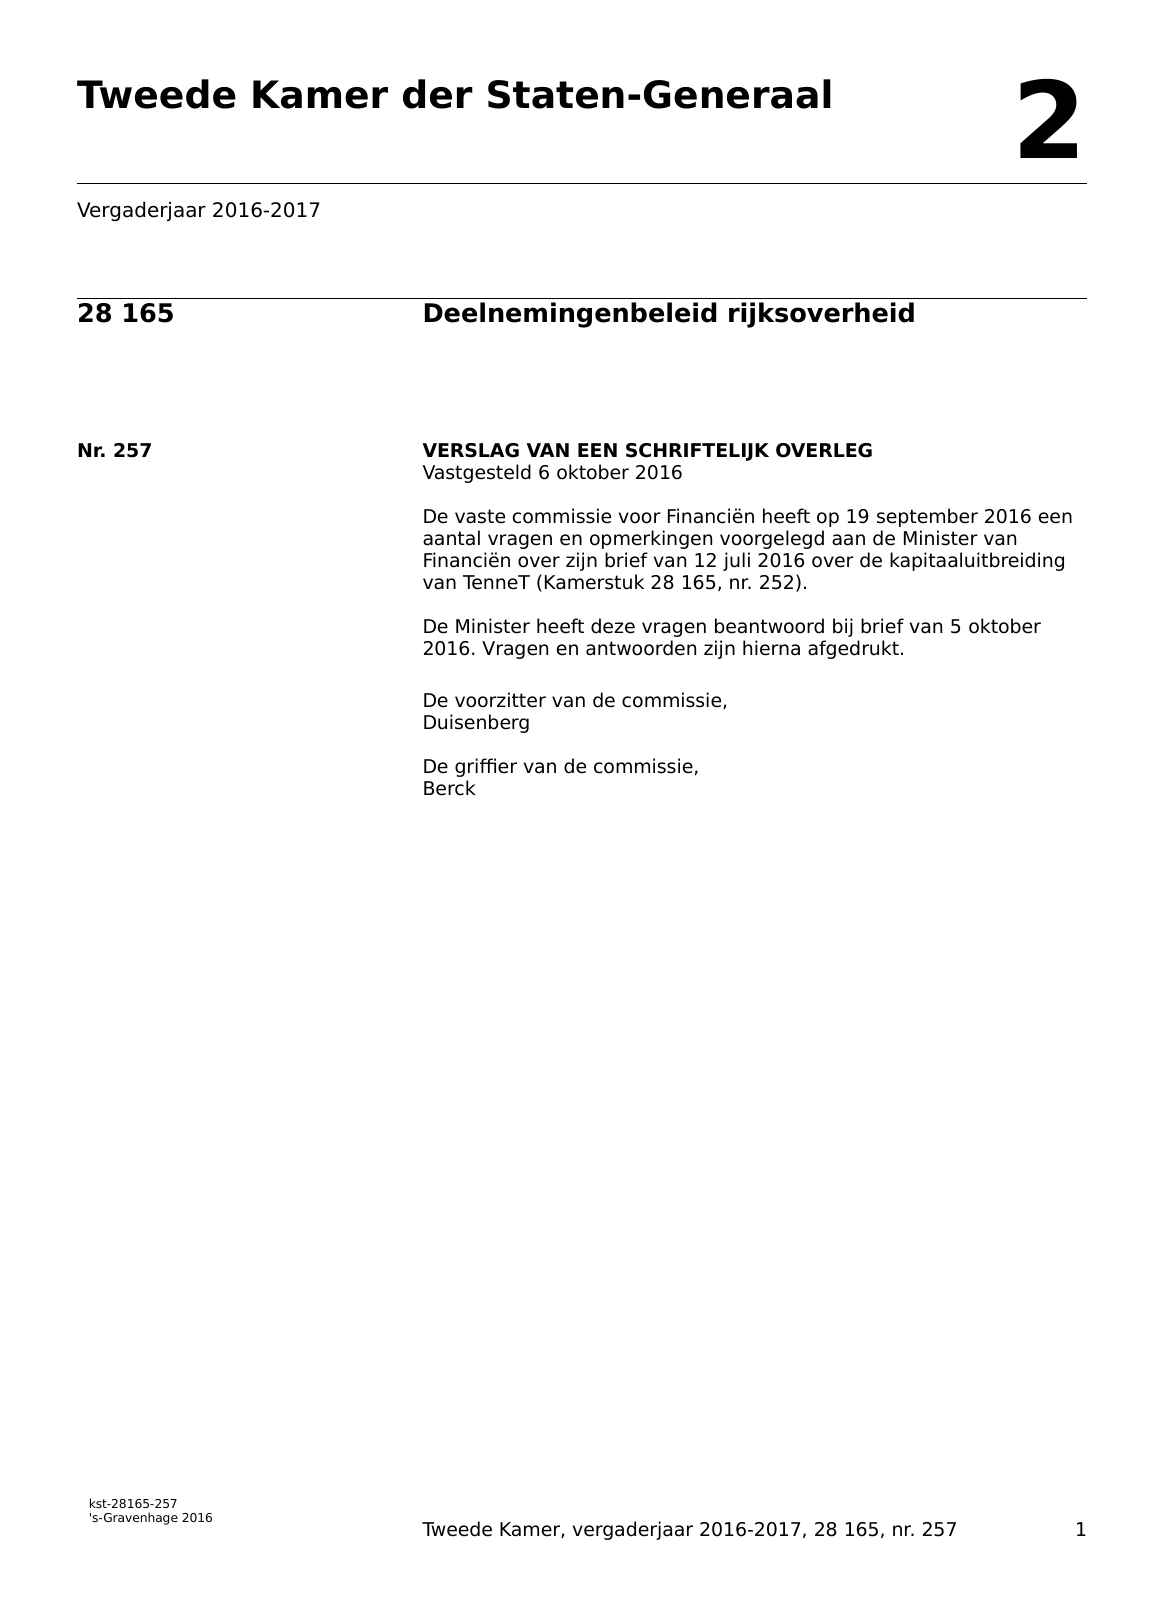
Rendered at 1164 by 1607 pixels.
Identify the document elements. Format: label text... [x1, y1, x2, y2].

subtitle Nr. 257 VERSLAG VAN EEN SCHRIFTELIJK OVERLEG [77, 440, 1087, 462]
table_cell Vergaderjaar 2016-2017 [77, 184, 1087, 298]
text De vaste commissie voor Financiën heeft op 19 september 2016 een aantal vragen en opmerkingen voorgelegd aan de Minister van Financiën over zijn brief van 12 juli 2016 over de kapitaaluitbreiding van TenneT (Kamerstuk 28 165, nr. 252). [422, 506, 1087, 594]
text kst-28165-257 [88, 1497, 323, 1511]
text De griffier van de commissie, Berck [422, 756, 1087, 800]
text De voorzitter van de commissie, Duisenberg [422, 690, 1087, 734]
text 's-Gravenhage 2016 [88, 1511, 323, 1525]
text De Minister heeft deze vragen beantwoord bij brief van 5 oktober 2016. Vragen en antwoorden zijn hierna afgedrukt. [422, 616, 1087, 660]
subtitle 28 165 Deelnemingenbeleid rijksoverheid [77, 299, 1087, 329]
table_header Tweede Kamer der Staten-Generaal [77, 59, 886, 183]
table_header 2 [886, 59, 1087, 183]
text Vastgesteld 6 oktober 2016 [422, 462, 1087, 484]
